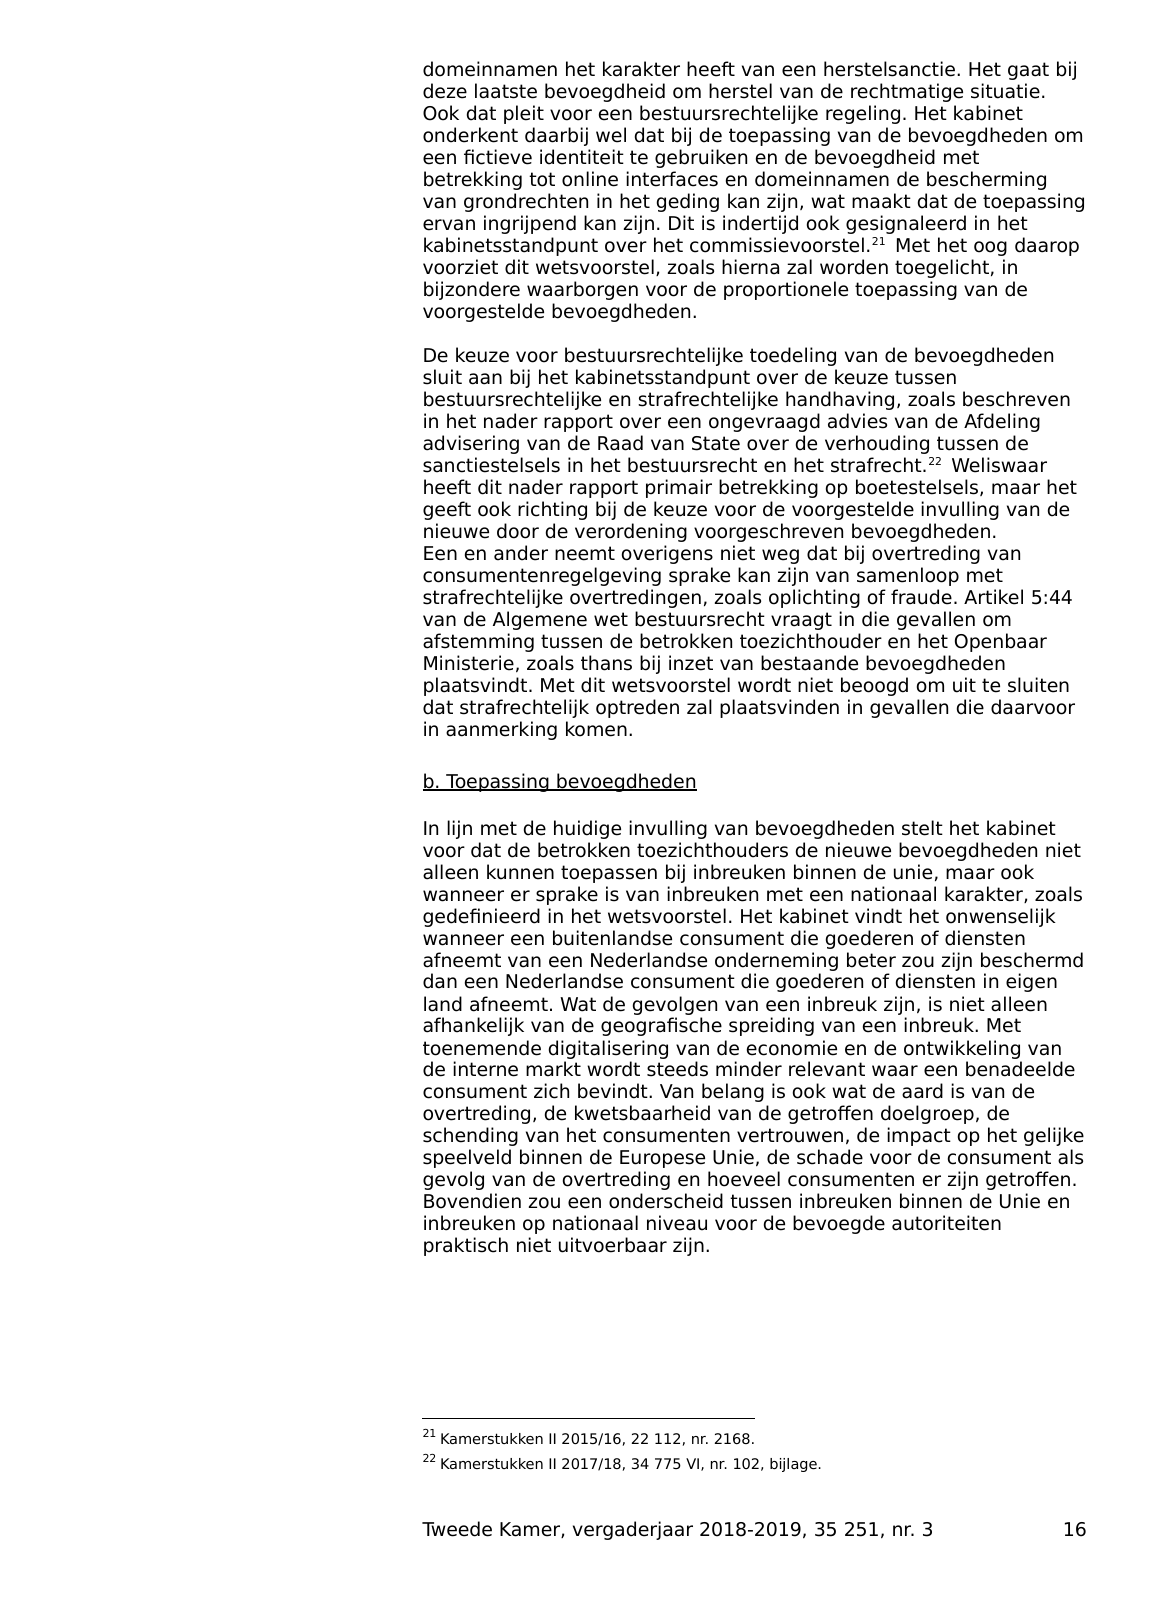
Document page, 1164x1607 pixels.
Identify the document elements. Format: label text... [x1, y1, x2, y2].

text In lijn met de huidige invulling van bevoegdheden stelt het kabinet voor dat de betrokken toezichthouders de nieuwe bevoegdheden niet alleen kunnen toepassen bij inbreuken binnen de unie, maar ook wanneer er sprake is van inbreuken met een nationaal karakter, zoals gedefinieerd in het wetsvoorstel. Het kabinet vindt het onwenselijk wanneer een buitenlandse consument die goederen of diensten afneemt van een Nederlandse onderneming beter zou zijn beschermd dan een Nederlandse consument die goederen of diensten in eigen land afneemt. Wat de gevolgen van een inbreuk zijn, is niet alleen afhankelijk van de geografische spreiding van een inbreuk. Met toenemende digitalisering van de economie en de ontwikkeling van de interne markt wordt steeds minder relevant waar een benadeelde consument zich bevindt. Van belang is ook wat de aard is van de overtreding, de kwetsbaarheid van de getroffen doelgroep, de schending van het consumenten vertrouwen, de impact op het gelijke speelveld binnen de Europese Unie, de schade voor de consument als gevolg van de overtreding en hoeveel consumenten er zijn getroffen. Bovendien zou een onderscheid tussen inbreuken binnen de Unie en inbreuken op nationaal niveau voor de bevoegde autoriteiten praktisch niet uitvoerbaar zijn. [422, 818, 1087, 1257]
text Een en ander neemt overigens niet weg dat bij overtreding van consumentenregelgeving sprake kan zijn van samenloop met strafrechtelijke overtredingen, zoals oplichting of fraude. Artikel 5:44 van de Algemene wet bestuursrecht vraagt in die gevallen om afstemming tussen de betrokken toezichthouder en het Openbaar Ministerie, zoals thans bij inzet van bestaande bevoegdheden plaatsvindt. Met dit wetsvoorstel wordt niet beoogd om uit te sluiten dat strafrechtelijk optreden zal plaatsvinden in gevallen die daarvoor in aanmerking komen. [422, 543, 1087, 741]
text Kamerstukken II 2015/16, 22 112, nr. 2168. [422, 1427, 1087, 1449]
text domeinnamen het karakter heeft van een herstelsanctie. Het gaat bij deze laatste bevoegdheid om herstel van de rechtmatige situatie. Ook dat pleit voor een bestuursrechtelijke regeling. Het kabinet onderkent daarbij wel dat bij de toepassing van de bevoegdheden om een fictieve identiteit te gebruiken en de bevoegdheid met betrekking tot online interfaces en domeinnamen de bescherming van grondrechten in het geding kan zijn, wat maakt dat de toepassing ervan ingrijpend kan zijn. Dit is indertijd ook gesignaleerd in het kabinetsstandpunt over het commissievoorstel. Met het oog daarop voorziet dit wetsvoorstel, zoals hierna zal worden toegelicht, in bijzondere waarborgen voor de proportionele toepassing van de voorgestelde bevoegdheden. [422, 59, 1087, 323]
text Kamerstukken II 2017/18, 34 775 VI, nr. 102, bijlage. [422, 1452, 1087, 1474]
subtitle b. Toepassing bevoegdheden [422, 771, 1087, 793]
text De keuze voor bestuursrechtelijke toedeling van de bevoegdheden sluit aan bij het kabinetsstandpunt over de keuze tussen bestuursrechtelijke en strafrechtelijke handhaving, zoals beschreven in het nader rapport over een ongevraagd advies van de Afdeling advisering van de Raad van State over de verhouding tussen de sanctiestelsels in het bestuursrecht en het strafrecht. Weliswaar heeft dit nader rapport primair betrekking op boetestelsels, maar het geeft ook richting bij de keuze voor de voorgestelde invulling van de nieuwe door de verordening voorgeschreven bevoegdheden. [422, 345, 1087, 543]
